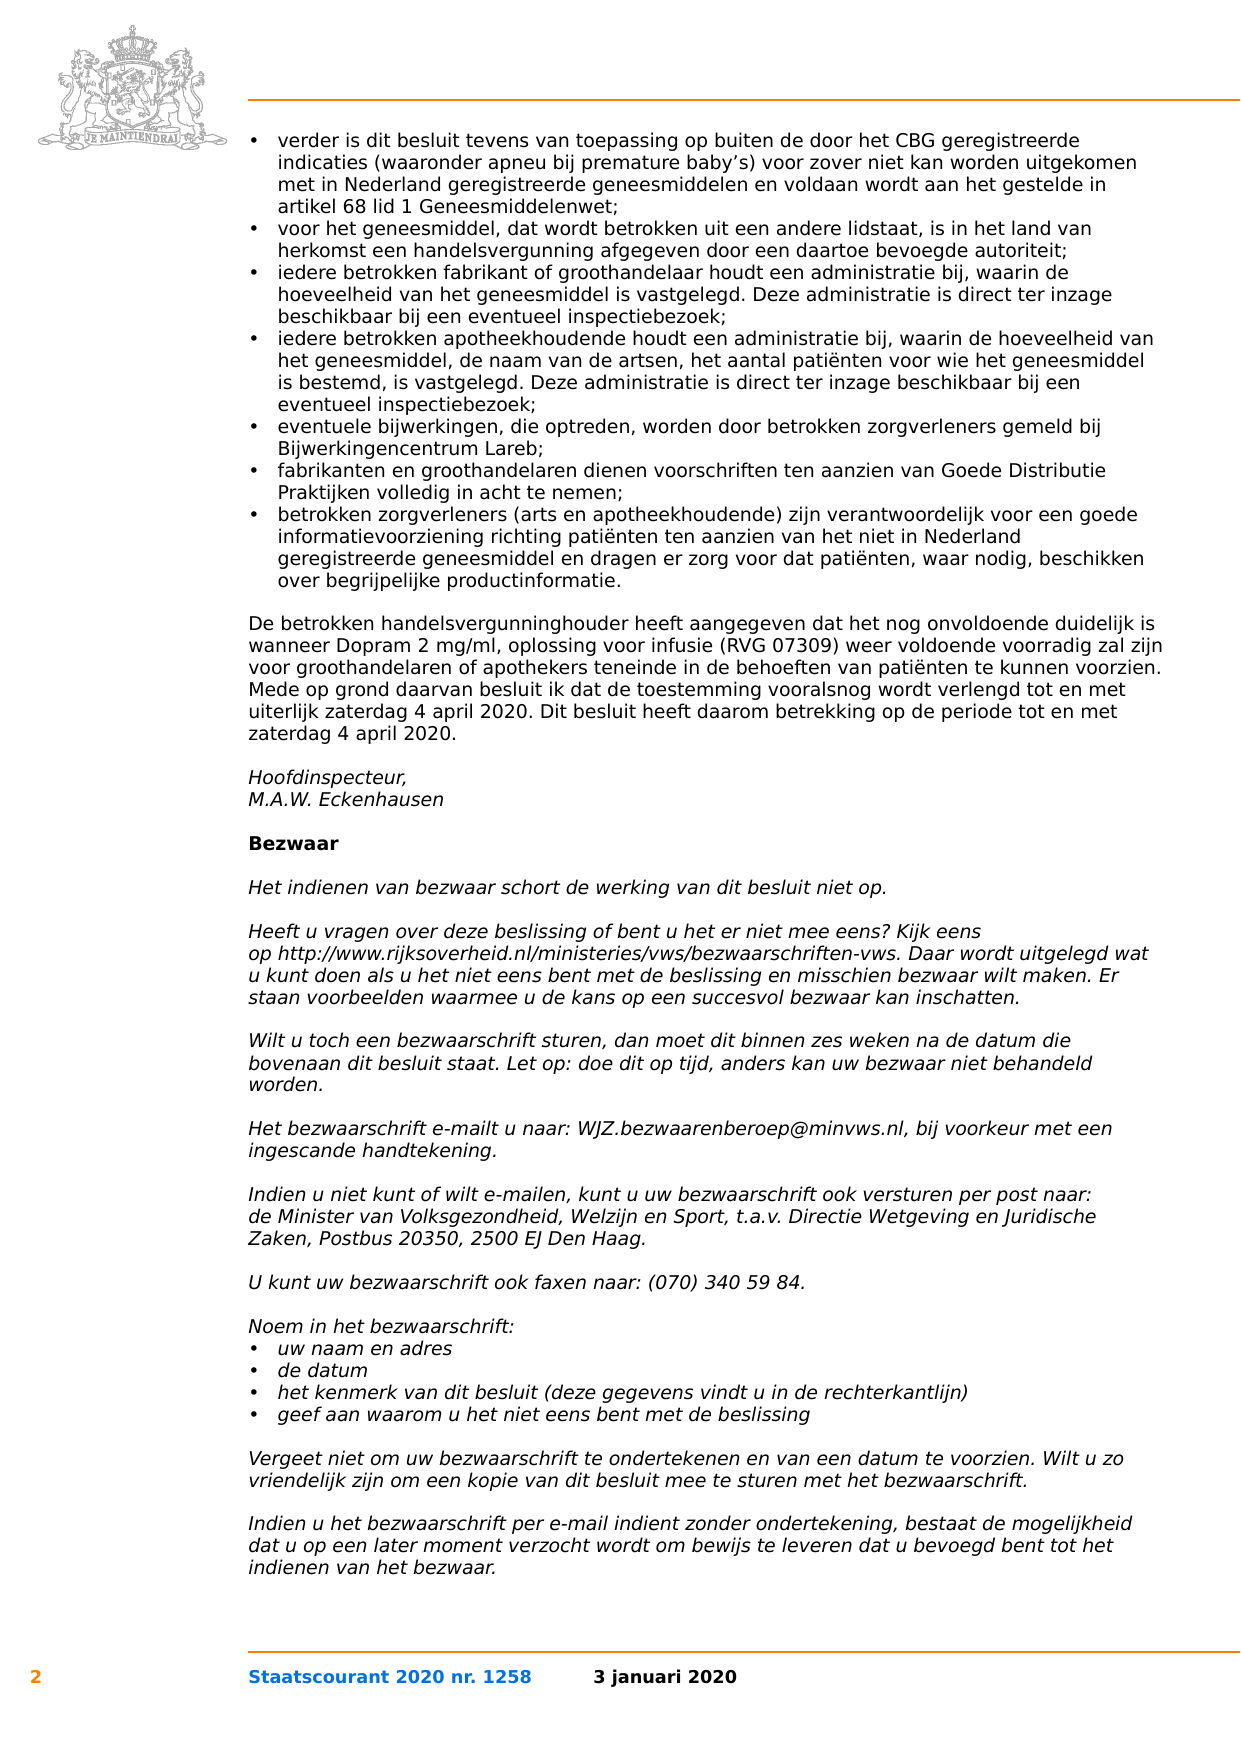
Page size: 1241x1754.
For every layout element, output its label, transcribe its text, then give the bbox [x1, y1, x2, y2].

text Het bezwaarschrift e-mailt u naar: WJZ.bezwaarenberoep@minvws.nl, bij voorkeur met een ingescande handtekening. [248, 1118, 1163, 1162]
text De betrokken handelsvergunninghouder heeft aangegeven dat het nog onvoldoende duidelijk is wanneer Dopram 2 mg/ml, oplossing voor infusie (RVG 07309) weer voldoende voorradig zal zijn voor groothandelaren of apothekers teneinde in de behoeften van patiënten te kunnen voorzien. Mede op grond daarvan besluit ik dat de toestemming vooralsnog wordt verlengd tot en met uiterlijk zaterdag 4 april 2020. Dit besluit heeft daarom betrekking op de periode tot en met zaterdag 4 april 2020. [248, 613, 1163, 745]
text de Minister van Volksgezondheid, Welzijn en Sport, t.a.v. Directie Wetgeving en Juridische Zaken, Postbus 20350, 2500 EJ Den Haag. [248, 1206, 1163, 1250]
text • voor het geneesmiddel, dat wordt betrokken uit een andere lidstaat, is in het land van herkomst een handelsvergunning afgegeven door een daartoe bevoegde autoriteit; [248, 218, 1163, 262]
text U kunt uw bezwaarschrift ook faxen naar: (070) 340 59 84. [248, 1272, 1163, 1294]
text • betrokken zorgverleners (arts en apotheekhoudende) zijn verantwoordelijk voor een goede informatievoorziening richting patiënten ten aanzien van het niet in Nederland geregistreerde geneesmiddel en dragen er zorg voor dat patiënten, waar nodig, beschikken over begrijpelijke productinformatie. [248, 503, 1163, 591]
text • geef aan waarom u het niet eens bent met de beslissing [248, 1404, 1163, 1426]
text Indien u niet kunt of wilt e-mailen, kunt u uw bezwaarschrift ook versturen per post naar: [248, 1184, 1163, 1206]
text • verder is dit besluit tevens van toepassing op buiten de door het CBG geregistreerde indicaties (waaronder apneu bij premature baby’s) voor zover niet kan worden uitgekomen met in Nederland geregistreerde geneesmiddelen en voldaan wordt aan het gestelde in artikel 68 lid 1 Geneesmiddelenwet; [248, 130, 1163, 218]
text • de datum [248, 1360, 1163, 1382]
text Wilt u toch een bezwaarschrift sturen, dan moet dit binnen zes weken na de datum die bovenaan dit besluit staat. Let op: doe dit op tijd, anders kan uw bezwaar niet behandeld worden. [248, 1030, 1163, 1096]
text Het indienen van bezwaar schort de werking van dit besluit niet op. [248, 877, 1163, 899]
text • het kenmerk van dit besluit (deze gegevens vindt u in de rechterkantlijn) [248, 1382, 1163, 1404]
text • fabrikanten en groothandelaren dienen voorschriften ten aanzien van Goede Distributie Praktijken volledig in acht te nemen; [248, 459, 1163, 503]
text Hoofdinspecteur, M.A.W. Eckenhausen [248, 767, 1163, 811]
text Bezwaar [248, 833, 1163, 855]
text Heeft u vragen over deze beslissing of bent u het er niet mee eens? Kijk eens op http://www.rijksoverheid.nl/ministeries/vws/bezwaarschriften-vws. Daar wordt uitgelegd wat u kunt doen als u het niet eens bent met de beslissing en misschien bezwaar wilt maken. Er staan voorbeelden waarmee u de kans op een succesvol bezwaar kan inschatten. [248, 921, 1163, 1008]
text • iedere betrokken apotheekhoudende houdt een administratie bij, waarin de hoeveelheid van het geneesmiddel, de naam van de artsen, het aantal patiënten voor wie het geneesmiddel is bestemd, is vastgelegd. Deze administratie is direct ter inzage beschikbaar bij een eventueel inspectiebezoek; [248, 328, 1163, 416]
text Indien u het bezwaarschrift per e-mail indient zonder ondertekening, bestaat de mogelijkheid dat u op een later moment verzocht wordt om bewijs te leveren dat u bevoegd bent tot het indienen van het bezwaar. [248, 1513, 1163, 1579]
picture [38, 25, 227, 150]
text Vergeet niet om uw bezwaarschrift te ondertekenen en van een datum te voorzien. Wilt u zo vriendelijk zijn om een kopie van dit besluit mee te sturen met het bezwaarschrift. [248, 1447, 1163, 1491]
text Noem in het bezwaarschrift: [248, 1316, 1163, 1338]
text • iedere betrokken fabrikant of groothandelaar houdt een administratie bij, waarin de hoeveelheid van het geneesmiddel is vastgelegd. Deze administratie is direct ter inzage beschikbaar bij een eventueel inspectiebezoek; [248, 262, 1163, 328]
text • uw naam en adres [248, 1338, 1163, 1360]
text • eventuele bijwerkingen, die optreden, worden door betrokken zorgverleners gemeld bij Bijwerkingencentrum Lareb; [248, 416, 1163, 459]
